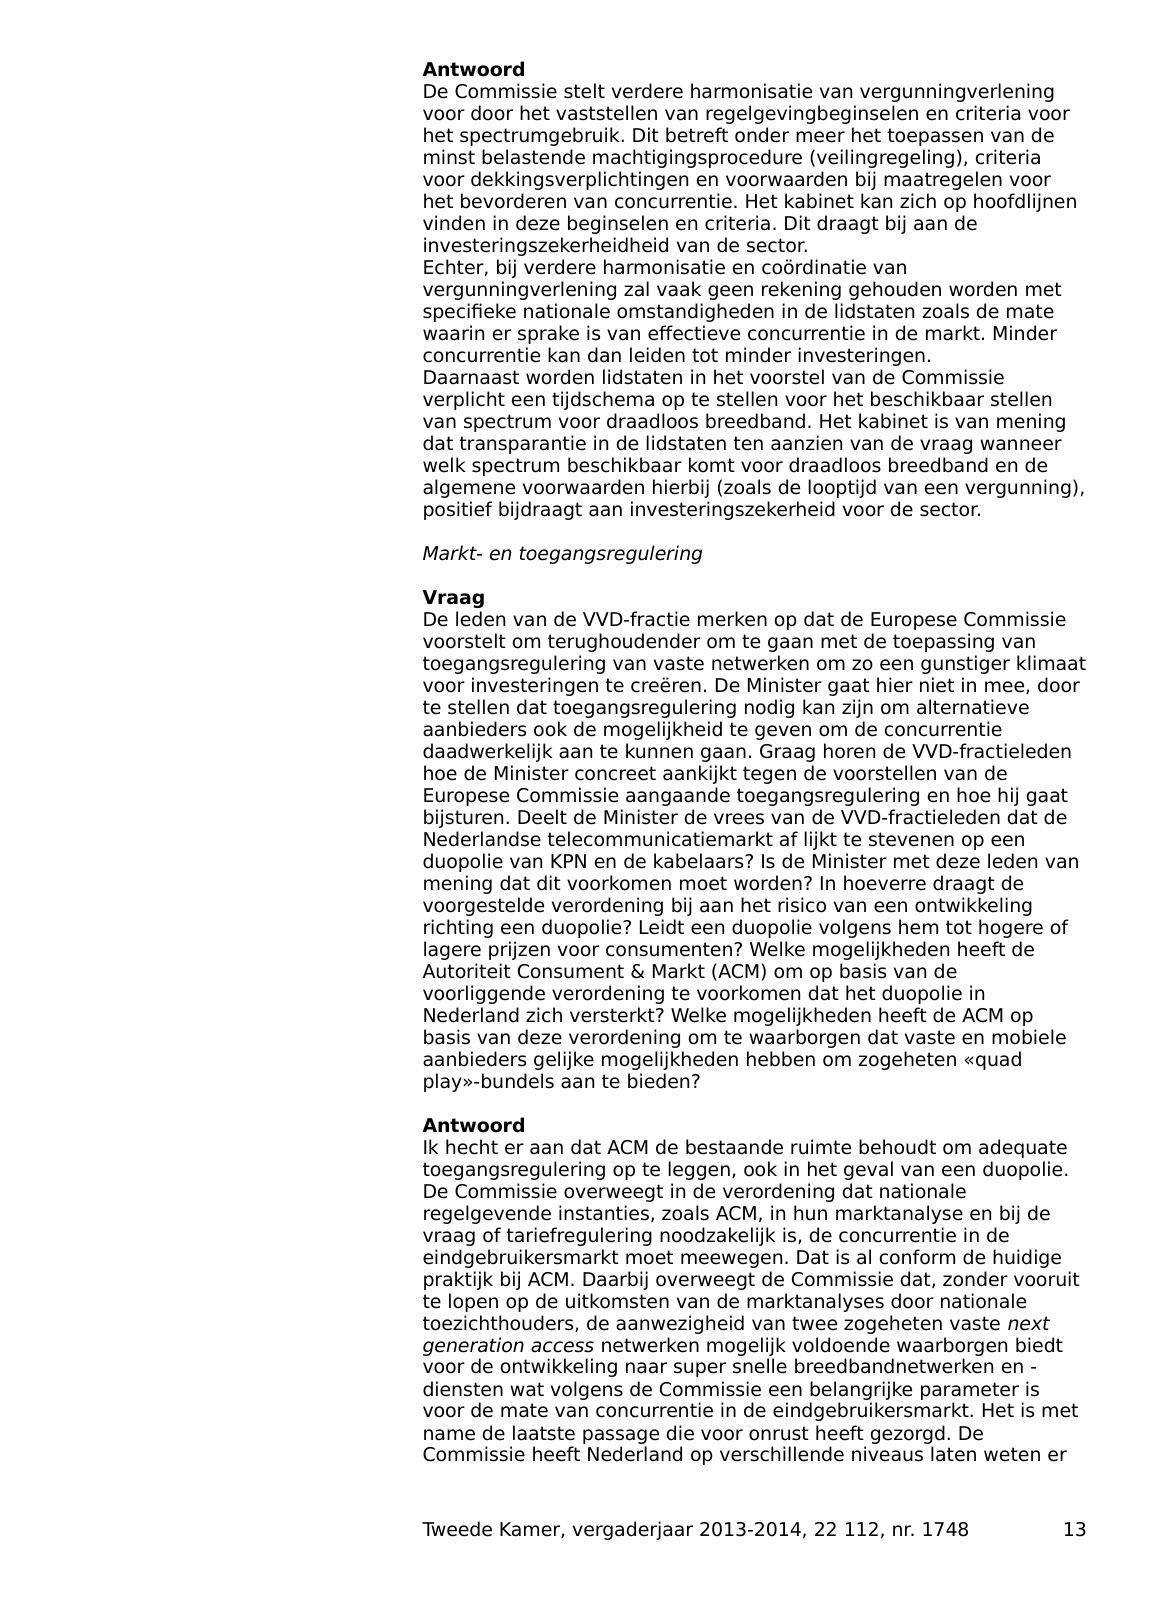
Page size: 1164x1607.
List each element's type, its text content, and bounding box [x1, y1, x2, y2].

text De leden van de VVD-fractie merken op dat de Europese Commissie voorstelt om terughoudender om te gaan met de toepassing van toegangsregulering van vaste netwerken om zo een gunstiger klimaat voor investeringen te creëren. De Minister gaat hier niet in mee, door te stellen dat toegangsregulering nodig kan zijn om alternatieve aanbieders ook de mogelijkheid te geven om de concurrentie daadwerkelijk aan te kunnen gaan. Graag horen de VVD-fractieleden hoe de Minister concreet aankijkt tegen de voorstellen van de Europese Commissie aangaande toegangsregulering en hoe hij gaat bijsturen. Deelt de Minister de vrees van de VVD-fractieleden dat de Nederlandse telecommunicatiemarkt af lijkt te stevenen op een duopolie van KPN en de kabelaars? Is de Minister met deze leden van mening dat dit voorkomen moet worden? In hoeverre draagt de voorgestelde verordening bij aan het risico van een ontwikkeling richting een duopolie? Leidt een duopolie volgens hem tot hogere of lagere prijzen voor consumenten? Welke mogelijkheden heeft de Autoriteit Consument & Markt (ACM) om op basis van de voorliggende verordening te voorkomen dat het duopolie in Nederland zich versterkt? Welke mogelijkheden heeft de ACM op basis van deze verordening om te waarborgen dat vaste en mobiele aanbieders gelijke mogelijkheden hebben om zogeheten «quad play»-bundels aan te bieden? [422, 609, 1087, 1092]
text Vraag [422, 587, 1087, 609]
subtitle Markt- en toegangsregulering [422, 543, 1087, 565]
text Echter, bij verdere harmonisatie en coördinatie van vergunningverlening zal vaak geen rekening gehouden worden met specifieke nationale omstandigheden in de lidstaten zoals de mate waarin er sprake is van effectieve concurrentie in de markt. Minder concurrentie kan dan leiden tot minder investeringen. [422, 257, 1087, 367]
text De Commissie stelt verdere harmonisatie van vergunningverlening voor door het vaststellen van regelgevingbeginselen en criteria voor het spectrumgebruik. Dit betreft onder meer het toepassen van de minst belastende machtigingsprocedure (veilingregeling), criteria voor dekkingsverplichtingen en voorwaarden bij maatregelen voor het bevorderen van concurrentie. Het kabinet kan zich op hoofdlijnen vinden in deze beginselen en criteria. Dit draagt bij aan de investeringszekerheidheid van de sector. [422, 81, 1087, 257]
text Antwoord [422, 59, 1087, 81]
text Antwoord [422, 1115, 1087, 1137]
text Daarnaast worden lidstaten in het voorstel van de Commissie verplicht een tijdschema op te stellen voor het beschikbaar stellen van spectrum voor draadloos breedband. Het kabinet is van mening dat transparantie in de lidstaten ten aanzien van de vraag wanneer welk spectrum beschikbaar komt voor draadloos breedband en de algemene voorwaarden hierbij (zoals de looptijd van een vergunning), positief bijdraagt aan investeringszekerheid voor de sector. [422, 367, 1087, 521]
text Ik hecht er aan dat ACM de bestaande ruimte behoudt om adequate toegangsregulering op te leggen, ook in het geval van een duopolie. De Commissie overweegt in de verordening dat nationale regelgevende instanties, zoals ACM, in hun marktanalyse en bij de vraag of tariefregulering noodzakelijk is, de concurrentie in de eindgebruikersmarkt moet meewegen. Dat is al conform de huidige praktijk bij ACM. Daarbij overweegt de Commissie dat, zonder vooruit te lopen op de uitkomsten van de marktanalyses door nationale toezichthouders, de aanwezigheid van twee zogeheten vaste next generation access netwerken mogelijk voldoende waarborgen biedt voor de ontwikkeling naar super snelle breedbandnetwerken en -diensten wat volgens de Commissie een belangrijke parameter is voor de mate van concurrentie in de eindgebruikersmarkt. Het is met name de laatste passage die voor onrust heeft gezorgd. De Commissie heeft Nederland op verschillende niveaus laten weten er [422, 1137, 1087, 1466]
